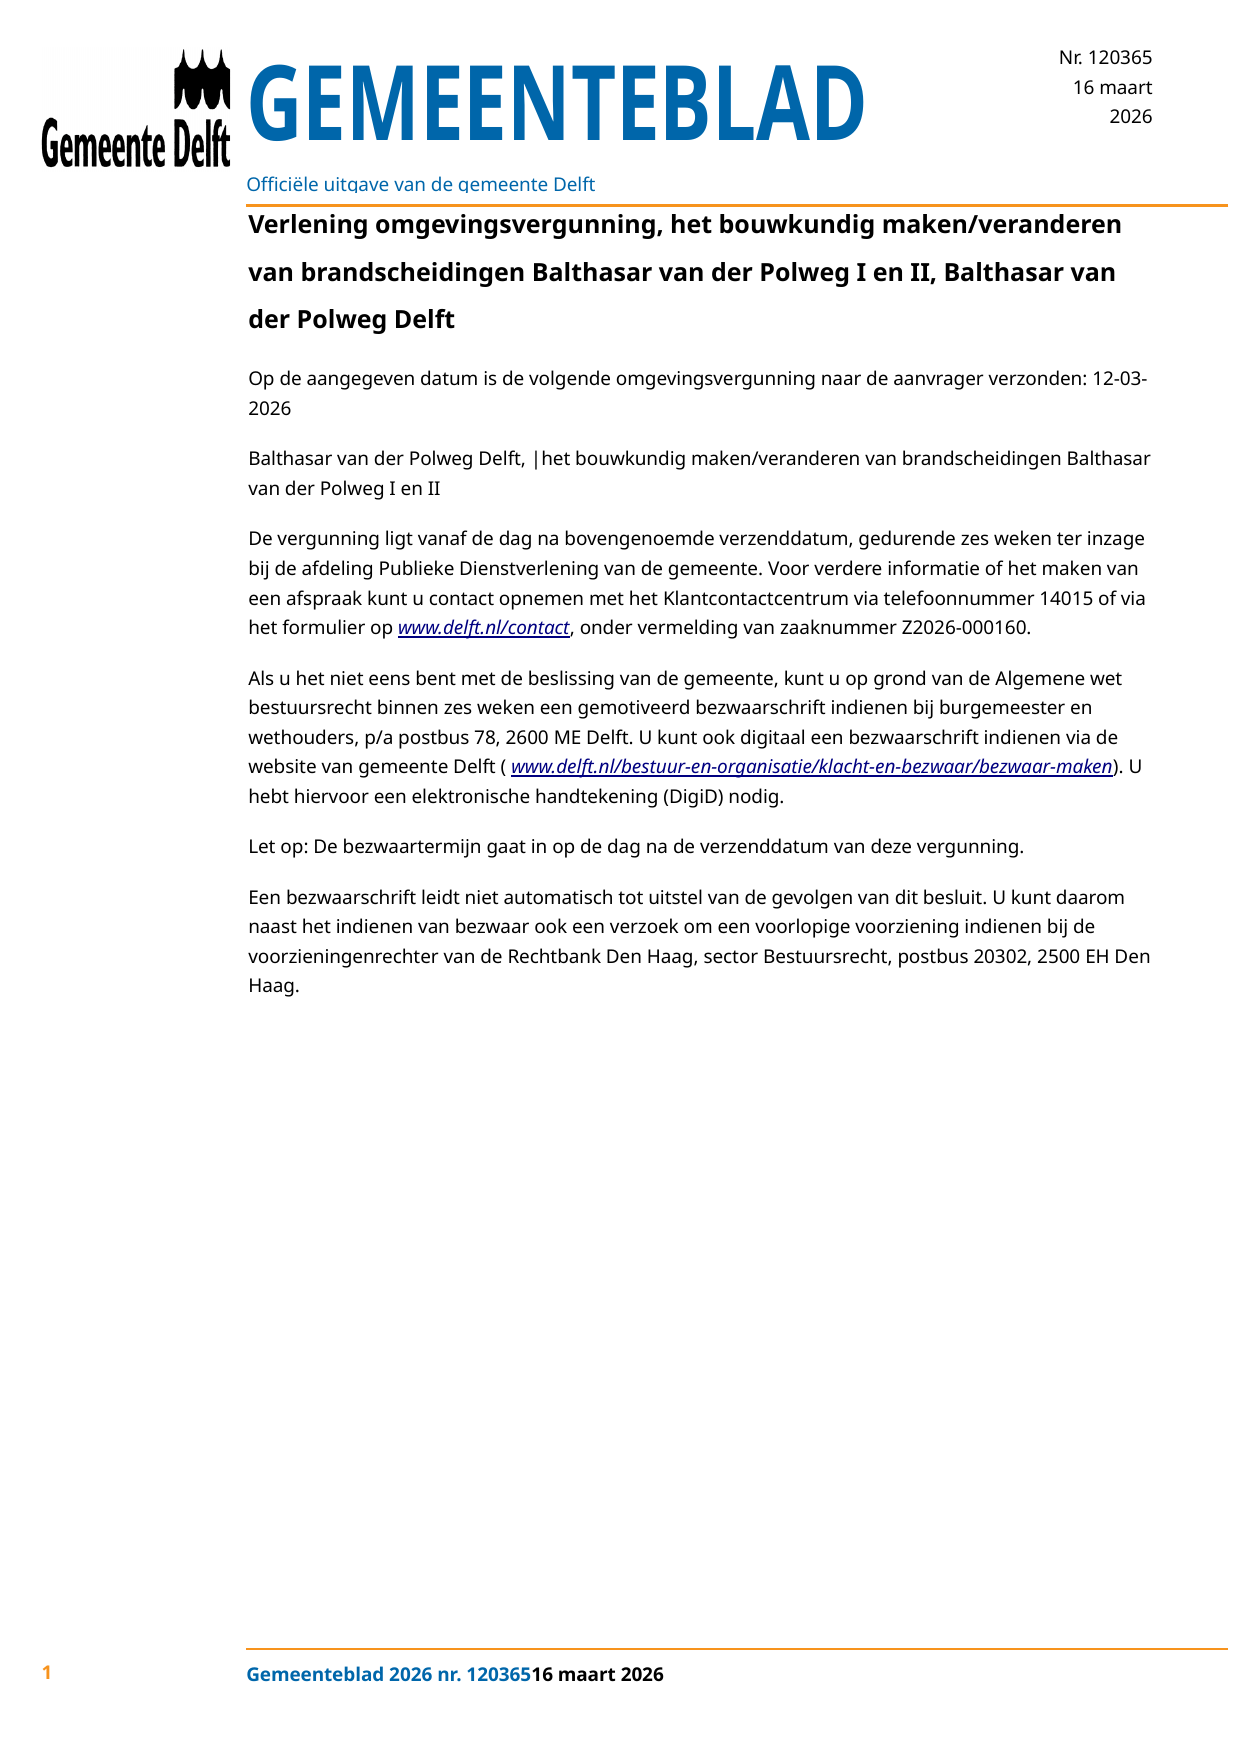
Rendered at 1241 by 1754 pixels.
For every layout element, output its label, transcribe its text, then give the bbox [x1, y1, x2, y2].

text De vergunning ligt vanaf de dag na bovengenoemde verzenddatum, gedurende zes weken ter inzage bij de afdeling Publieke Dienstverlening van de gemeente. Voor verdere informatie of het maken van een afspraak kunt u contact opnemen met het Klantcontactcentrum via telefoonnummer 14015 of via het formulier op www.delft.nl/contact, onder vermelding van zaaknummer Z2026-000160. [248, 526, 1152, 640]
text Let op: De bezwaartermijn gaat in op de dag na de verzenddatum van deze vergunning. [248, 833, 1152, 859]
text Balthasar van der Polweg Delft, |het bouwkundig maken/veranderen van brandscheidingen Balthasar van der Polweg I en II [248, 446, 1152, 501]
text Op de aangegeven datum is de volgende omgevingsvergunning naar de aanvrager verzonden: 12-03-2026 [248, 366, 1152, 421]
text Als u het niet eens bent met de beslissing van de gemeente, kunt u op grond van de Algemene wet bestuursrecht binnen zes weken een gemotiveerd bezwaarschrift indienen bij burgemeester en wethouders, p/a postbus 78, 2600 ME Delft. U kunt ook digitaal een bezwaarschrift indienen via de website van gemeente Delft ( www.delft.nl/bestuur-en-organisatie/klacht-en-bezwaar/bezwaar-maken). U hebt hiervoor een elektronische handtekening (DigiD) nodig. [248, 665, 1152, 809]
picture [41, 47, 231, 172]
text Een bezwaarschrift leidt niet automatisch tot uitstel van de gevolgen van dit besluit. U kunt daarom naast het indienen van bezwaar ook een verzoek om een voorlopige voorziening indienen bij de voorzieningenrechter van de Rechtbank Den Haag, sector Bestuursrecht, postbus 20302, 2500 EH Den Haag. [248, 884, 1152, 998]
text Verlening omgevingsvergunning, het bouwkundig maken/veranderen van brandscheidingen Balthasar van der Polweg I en II, Balthasar van der Polweg Delft [248, 207, 1152, 336]
